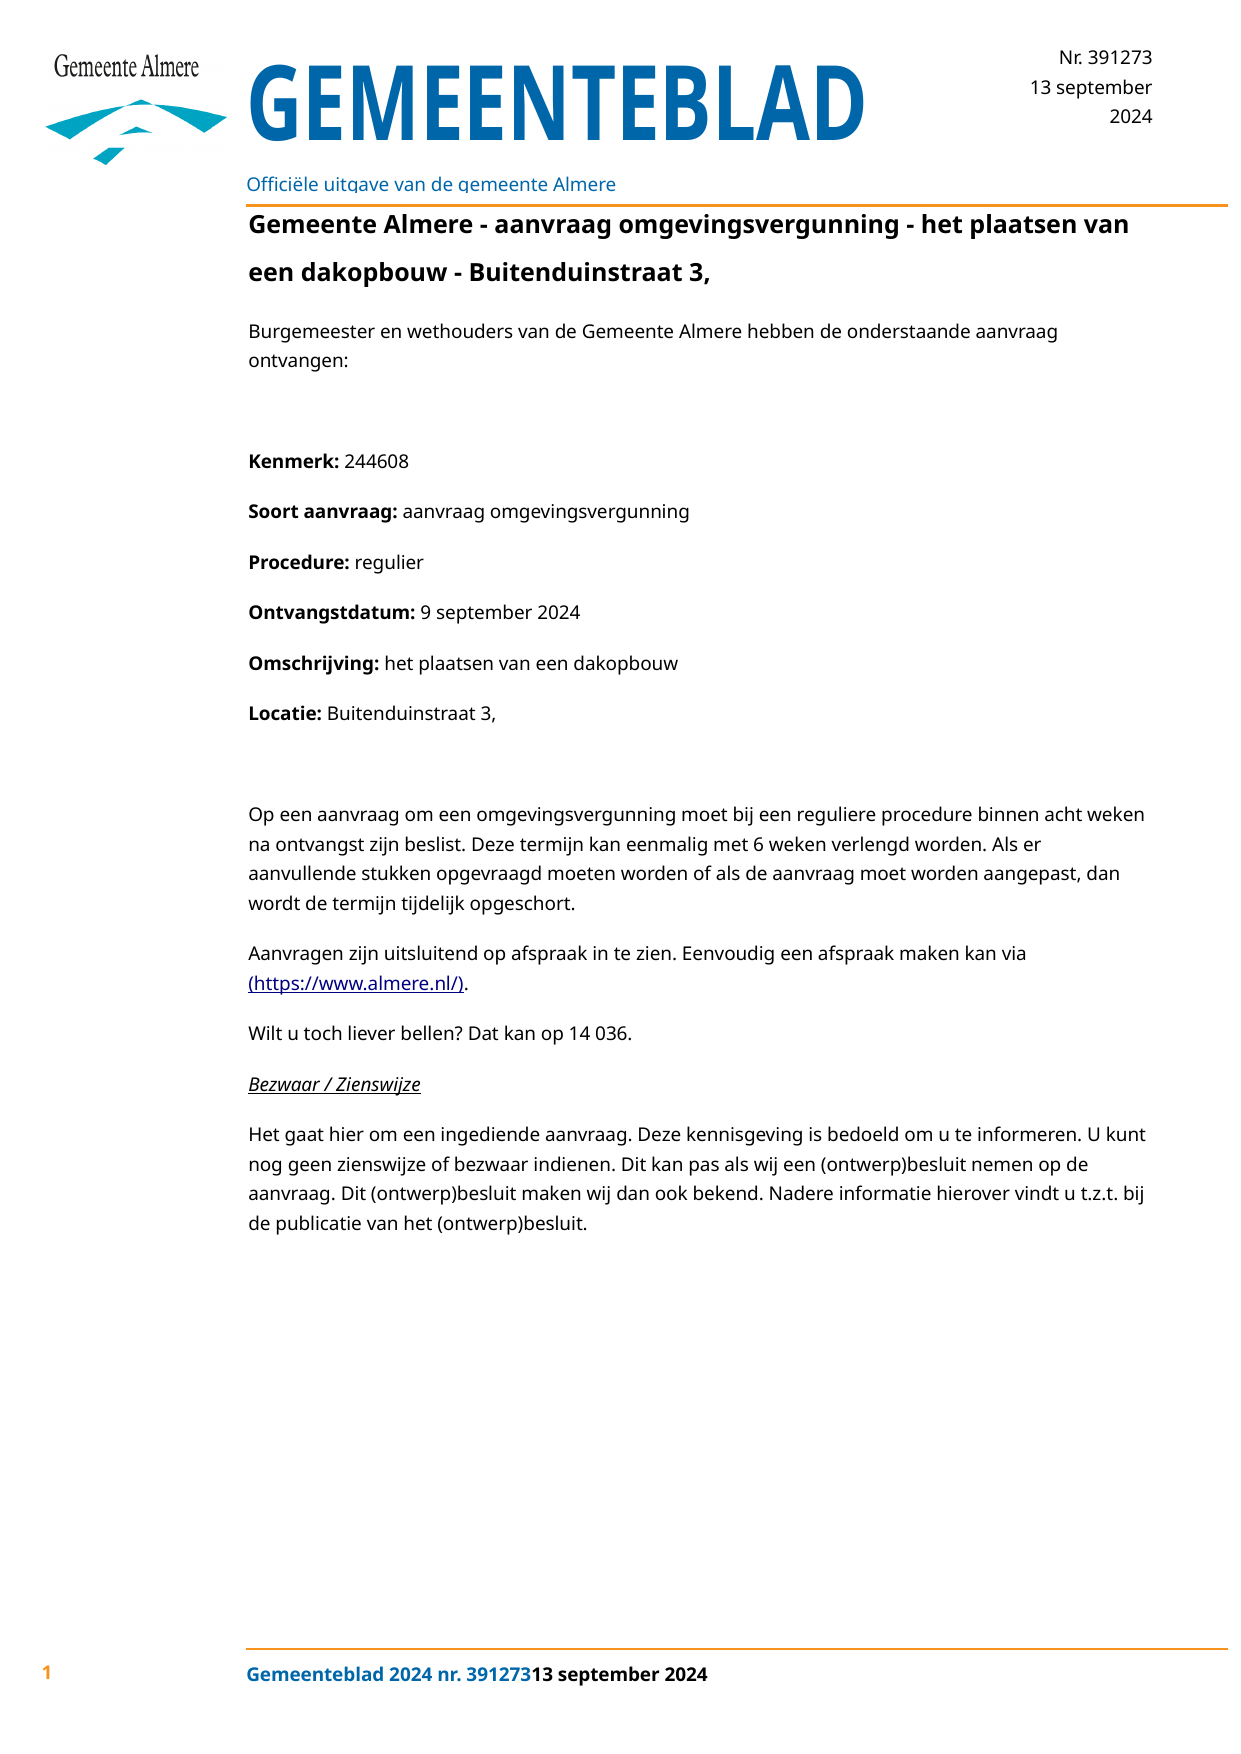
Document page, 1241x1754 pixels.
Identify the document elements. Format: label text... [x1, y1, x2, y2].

text Burgemeester en wethouders van de Gemeente Almere hebben de onderstaande aanvraag ontvangen: [248, 318, 1152, 373]
text Procedure: regulier [248, 549, 1152, 575]
text Aanvragen zijn uitsluitend op afspraak in te zien. Eenvoudig een afspraak maken kan via (https://www.almere.nl/). [248, 940, 1152, 996]
text Soort aanvraag: aanvraag omgevingsvergunning [248, 499, 1152, 524]
text Het gaat hier om een ingediende aanvraag. Deze kennisgeving is bedoeld om u te informeren. U kunt nog geen zienswijze of bezwaar indienen. Dit kan pas als wij een (ontwerp)besluit nemen op de aanvraag. Dit (ontwerp)besluit maken wij dan ook bekend. Nadere informatie hierover vindt u t.z.t. bij de publicatie van het (ontwerp)besluit. [248, 1121, 1152, 1236]
text Wilt u toch liever bellen? Dat kan op 14 036. [248, 1020, 1152, 1046]
text Ontvangstdatum: 9 september 2024 [248, 599, 1152, 625]
text Bezwaar / Zienswijze [248, 1071, 1152, 1097]
text Gemeente Almere - aanvraag omgevingsvergunning - het plaatsen van een dakopbouw - Buitenduinstraat 3, [248, 207, 1152, 288]
text Omschrijving: het plaatsen van een dakopbouw [248, 650, 1152, 676]
text Locatie: Buitenduinstraat 3, [248, 700, 1152, 726]
text Kenmerk: 244608 [248, 448, 1152, 474]
text Op een aanvraag om een omgevingsvergunning moet bij een reguliere procedure binnen acht weken na ontvangst zijn beslist. Deze termijn kan eenmalig met 6 weken verlengd worden. Als er aanvullende stukken opgevraagd moeten worden of als de aanvraag moet worden aangepast, dan wordt de termijn tijdelijk opgeschort. [248, 801, 1152, 916]
picture [41, 47, 231, 172]
